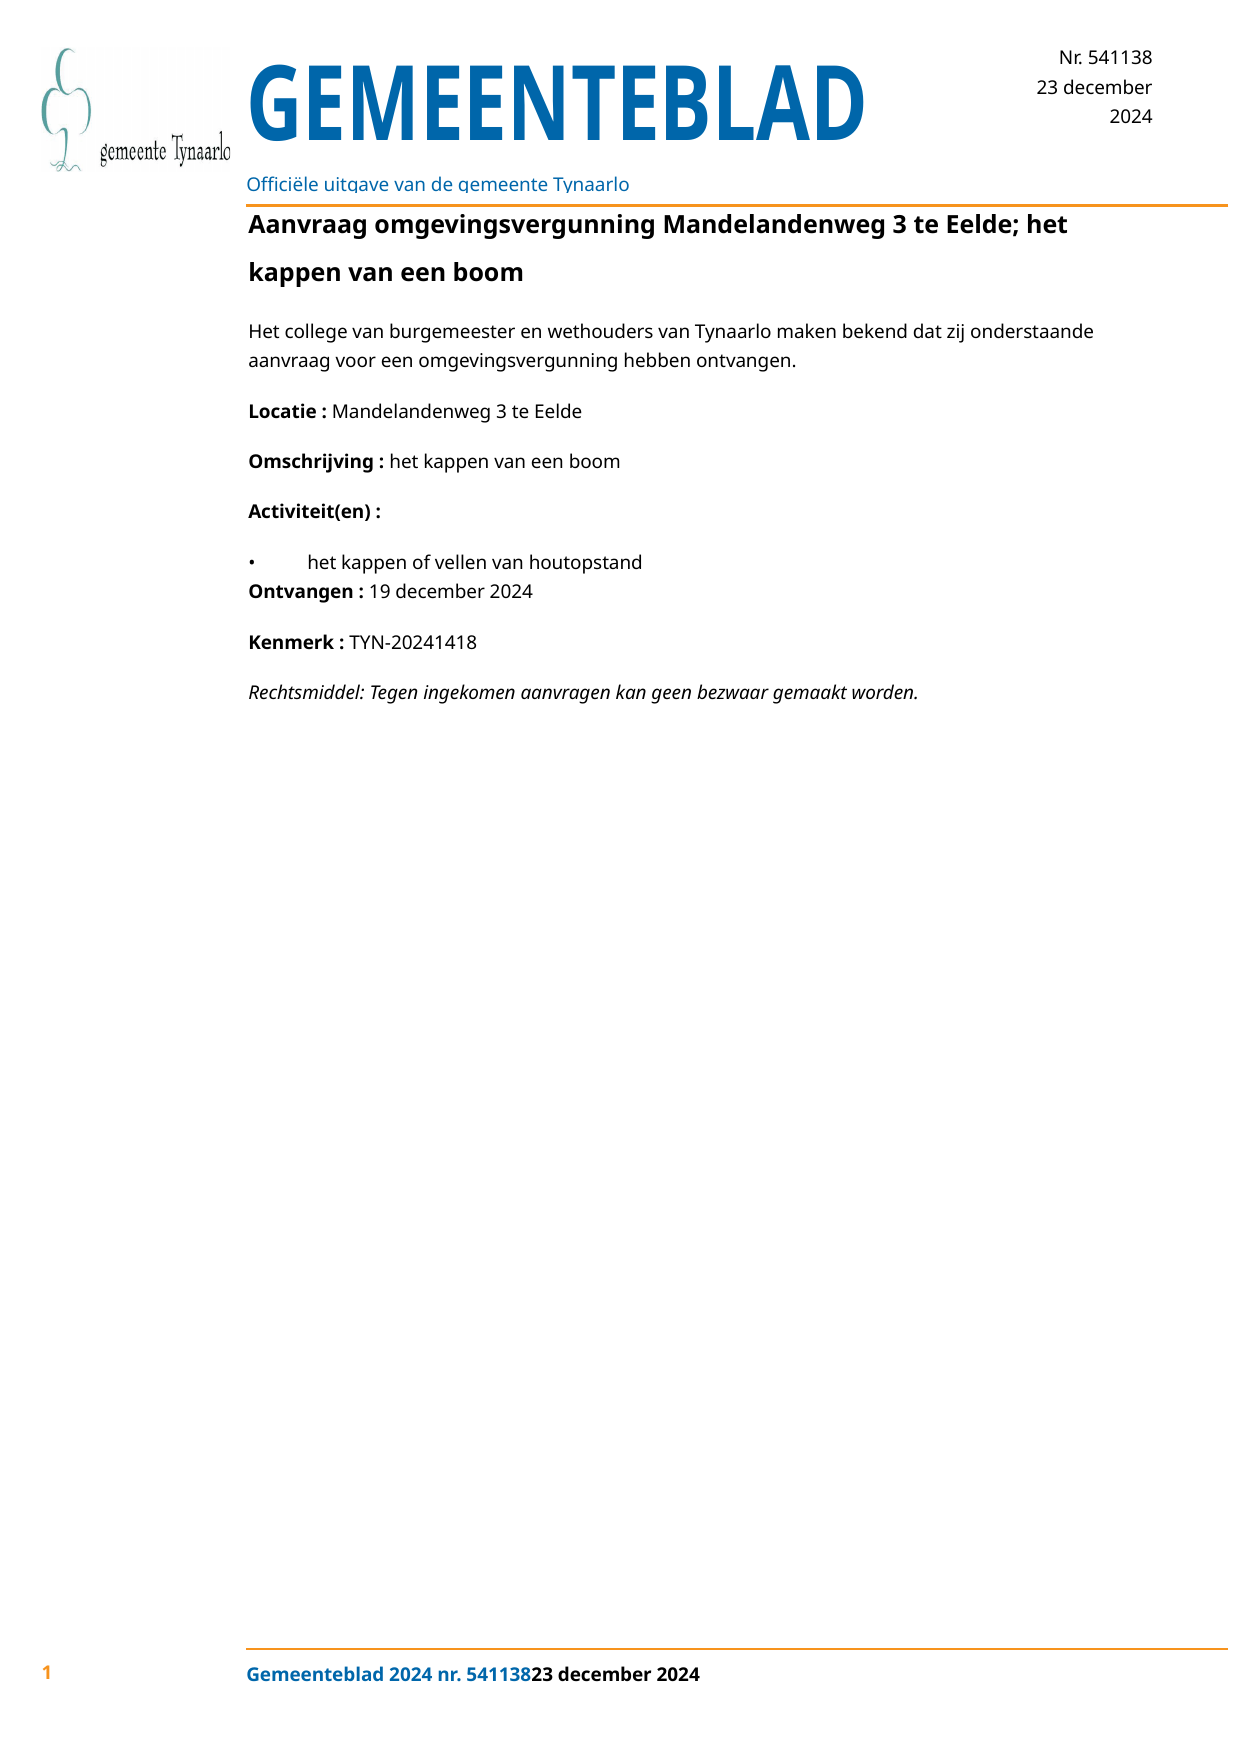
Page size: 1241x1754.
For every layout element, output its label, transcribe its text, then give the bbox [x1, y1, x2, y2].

text Rechtsmiddel: Tegen ingekomen aanvragen kan geen bezwaar gemaakt worden. [248, 679, 1152, 705]
picture [41, 47, 231, 172]
text Omschrijving : het kappen van een boom [248, 448, 1152, 474]
list het kappen of vellen van houtopstand [248, 549, 1152, 575]
text Ontvangen : 19 december 2024 [248, 579, 1152, 604]
text Het college van burgemeester en wethouders van Tynaarlo maken bekend dat zij onderstaande aanvraag voor een omgevingsvergunning hebben ontvangen. [248, 318, 1152, 373]
text Activiteit(en) : [248, 499, 1152, 524]
text Aanvraag omgevingsvergunning Mandelandenweg 3 te Eelde; het kappen van een boom [248, 207, 1152, 288]
text Locatie : Mandelandenweg 3 te Eelde [248, 398, 1152, 424]
text Kenmerk : TYN-20241418 [248, 629, 1152, 655]
